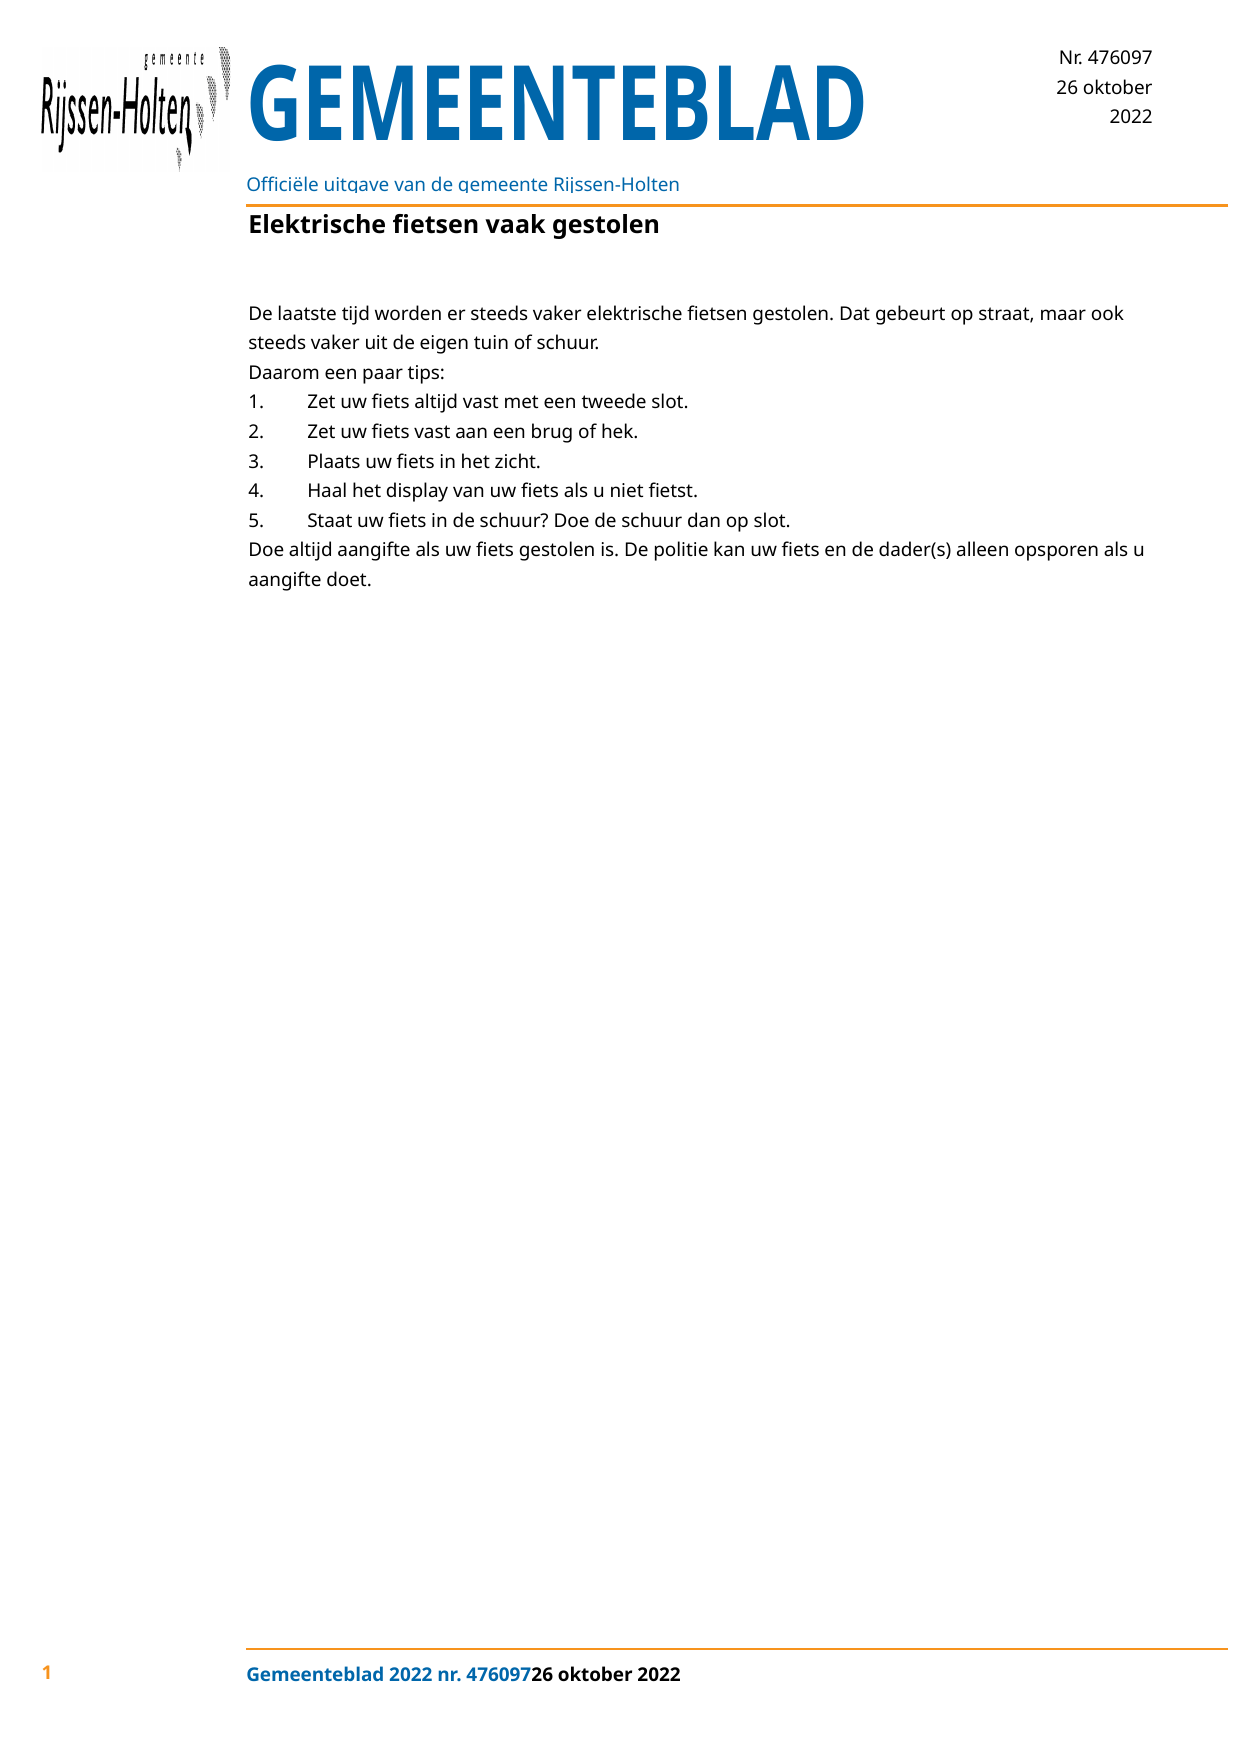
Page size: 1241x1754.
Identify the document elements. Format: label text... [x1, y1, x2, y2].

text Elektrische fietsen vaak gestolen [248, 207, 1152, 241]
list Zet uw fiets vast aan een brug of hek. [248, 418, 1152, 444]
text Daarom een paar tips: [248, 359, 1152, 385]
text De laatste tijd worden er steeds vaker elektrische fietsen gestolen. Dat gebeurt op straat, maar ook steeds vaker uit de eigen tuin of schuur. [248, 300, 1152, 355]
list Haal het display van uw fiets als u niet fietst. [248, 477, 1152, 503]
picture [41, 47, 231, 172]
text Doe altijd aangifte als uw fiets gestolen is. De politie kan uw fiets en de dader(s) alleen opsporen als u aangifte doet. [248, 537, 1152, 592]
list Plaats uw fiets in het zicht. [248, 448, 1152, 473]
list Zet uw fiets altijd vast met een tweede slot. [248, 389, 1152, 414]
list Staat uw fiets in de schuur? Doe de schuur dan op slot. [248, 507, 1152, 533]
